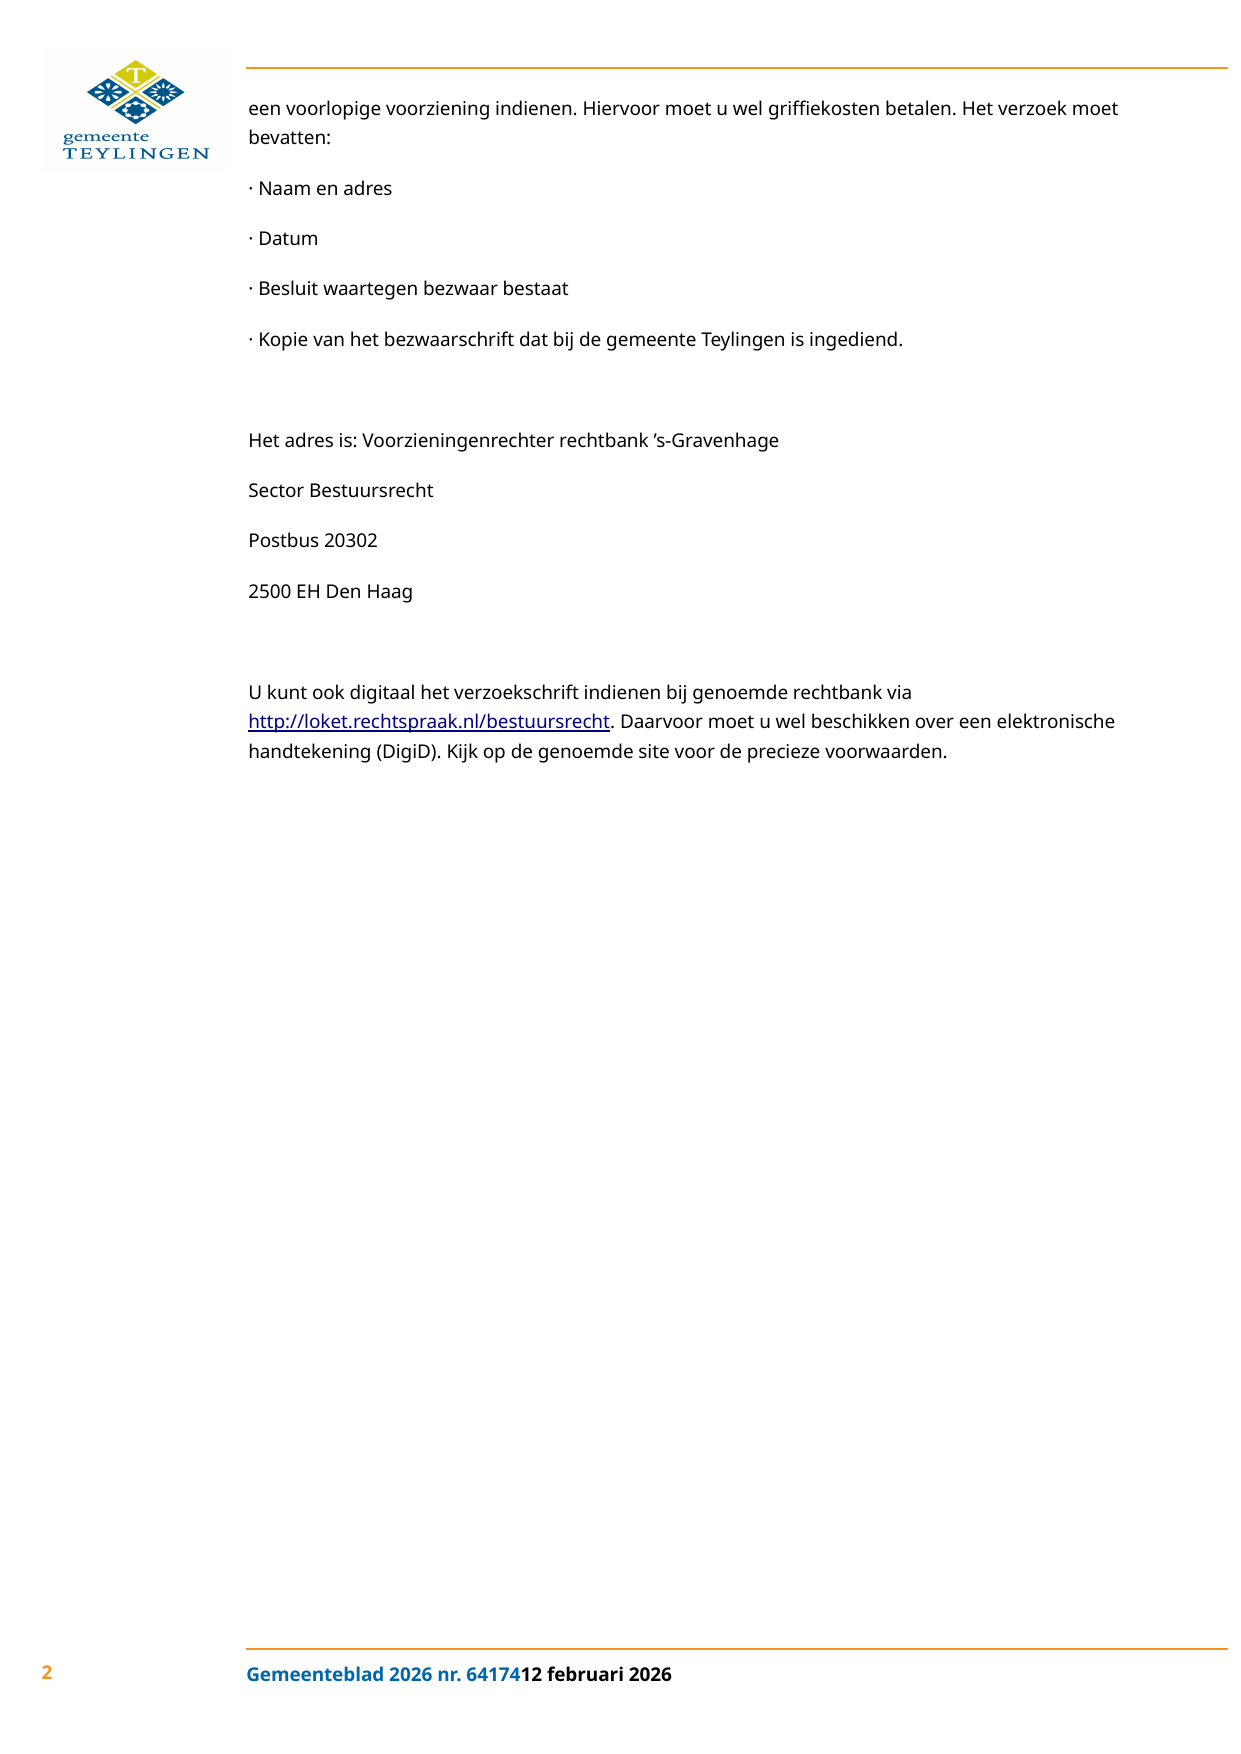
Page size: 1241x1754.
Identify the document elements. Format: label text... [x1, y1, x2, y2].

text 2500 EH Den Haag [248, 578, 1152, 604]
text Sector Bestuursrecht [248, 477, 1152, 503]
text · Naam en adres [248, 175, 1152, 201]
text Postbus 20302 [248, 528, 1152, 553]
text · Besluit waartegen bezwaar bestaat [248, 276, 1152, 301]
text · Kopie van het bezwaarschrift dat bij de gemeente Teylingen is ingediend. [248, 326, 1152, 352]
text U kunt ook digitaal het verzoekschrift indienen bij genoemde rechtbank via http://loket.rechtspraak.nl/bestuursrecht. Daarvoor moet u wel beschikken over een elektronische handtekening (DigiD). Kijk op de genoemde site voor de precieze voorwaarden. [248, 679, 1152, 764]
text Het adres is: Voorzieningenrechter rechtbank ’s-Gravenhage [248, 427, 1152, 453]
text een voorlopige voorziening indienen. Hiervoor moet u wel griffiekosten betalen. Het verzoek moet bevatten: [248, 95, 1152, 150]
text · Datum [248, 225, 1152, 251]
picture [41, 47, 231, 172]
